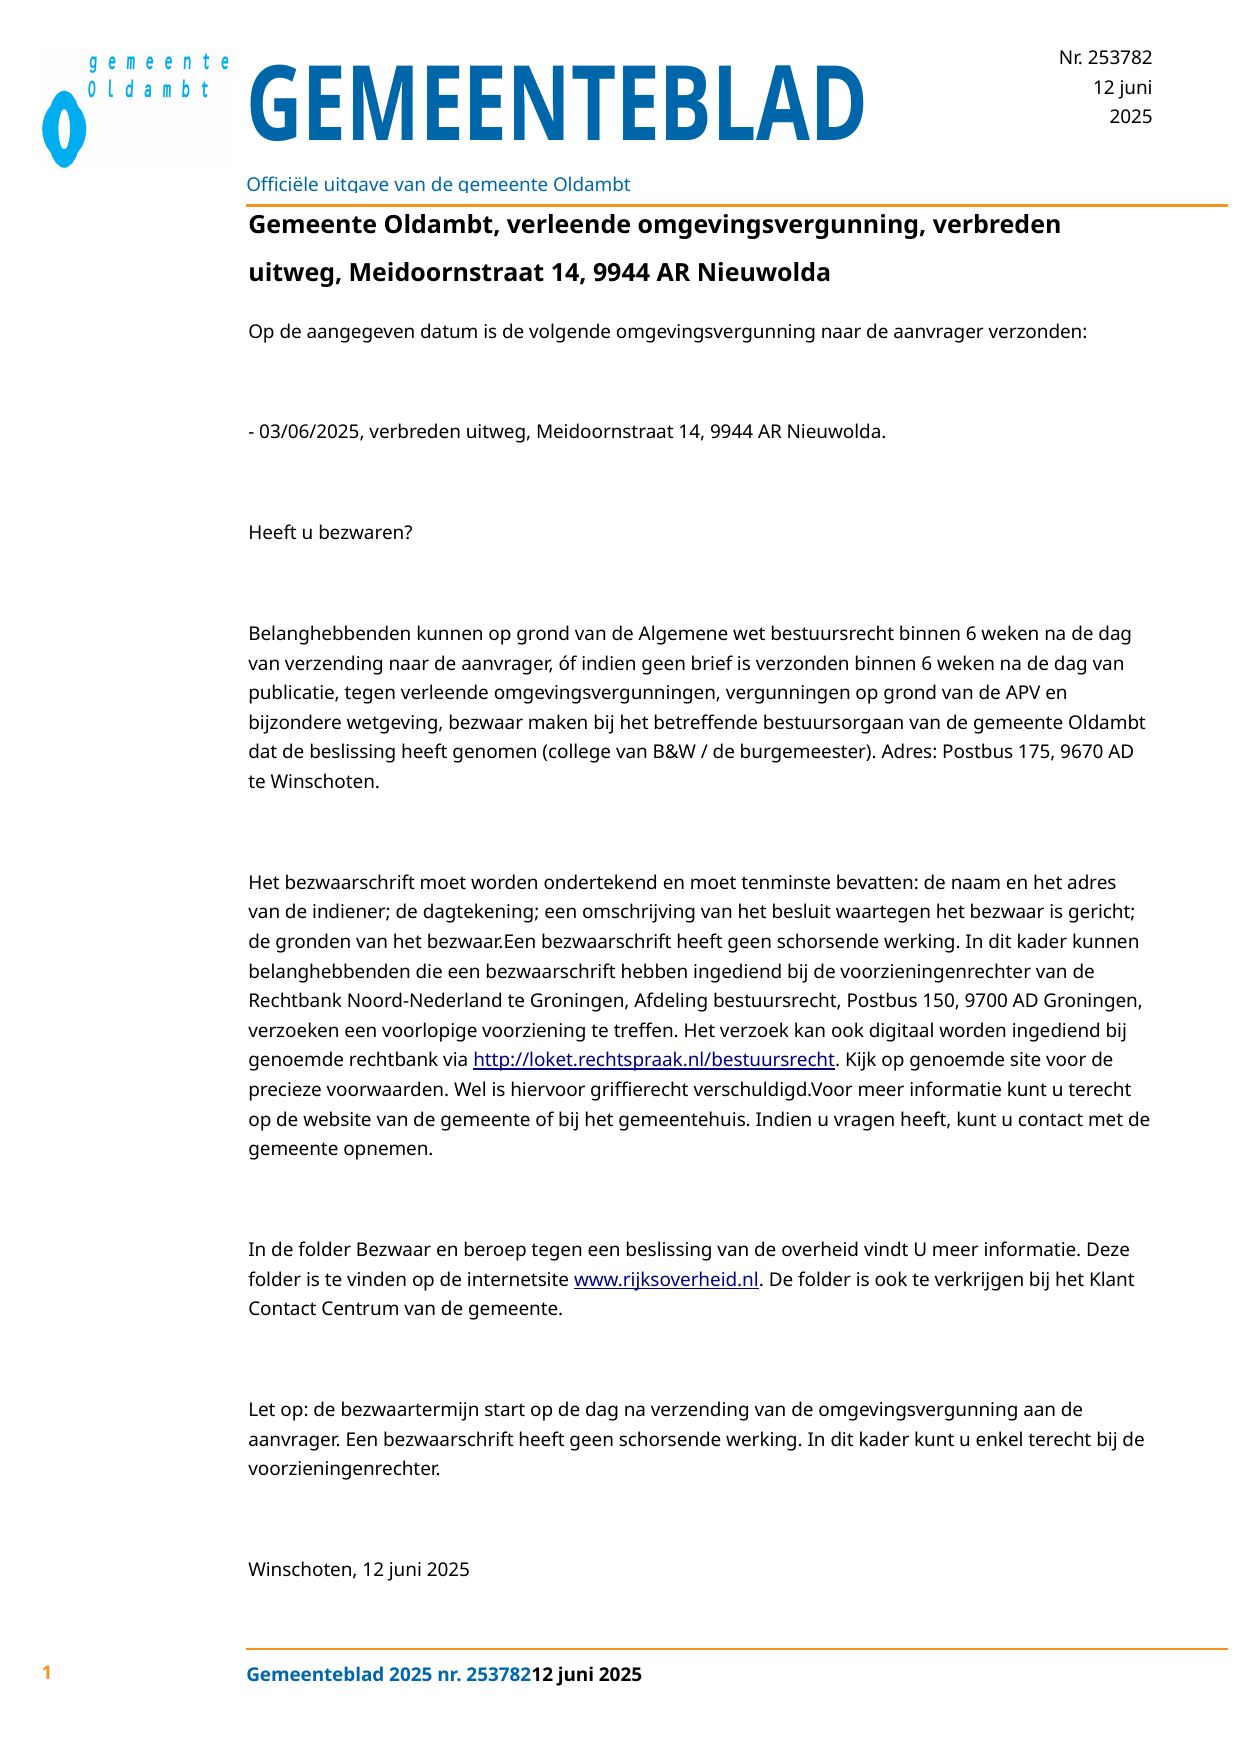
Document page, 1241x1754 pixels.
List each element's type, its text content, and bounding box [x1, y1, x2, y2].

text In de folder Bezwaar en beroep tegen een beslissing van de overheid vindt U meer informatie. Deze folder is te vinden op de internetsite www.rijksoverheid.nl. De folder is ook te verkrijgen bij het Klant Contact Centrum van de gemeente. [248, 1236, 1152, 1321]
text Op de aangegeven datum is de volgende omgevingsvergunning naar de aanvrager verzonden: [248, 318, 1152, 344]
text - 03/06/2025, verbreden uitweg, Meidoornstraat 14, 9944 AR Nieuwolda. [248, 419, 1152, 444]
text Gemeente Oldambt, verleende omgevingsvergunning, verbreden uitweg, Meidoornstraat 14, 9944 AR Nieuwolda [248, 207, 1152, 288]
text Belanghebbenden kunnen op grond van de Algemene wet bestuursrecht binnen 6 weken na de dag van verzending naar de aanvrager, óf indien geen brief is verzonden binnen 6 weken na de dag van publicatie, tegen verleende omgevingsvergunningen, vergunningen op grond van de APV en bijzondere wetgeving, bezwaar maken bij het betreffende bestuursorgaan van de gemeente Oldambt dat de beslissing heeft genomen (college van B&W / de burgemeester). Adres: Postbus 175, 9670 AD te Winschoten. [248, 620, 1152, 794]
text Winschoten, 12 juni 2025 [248, 1556, 1152, 1582]
text Let op: de bezwaartermijn start op de dag na verzending van de omgevingsvergunning aan de aanvrager. Een bezwaarschrift heeft geen schorsende werking. In dit kader kunt u enkel terecht bij de voorzieningenrechter. [248, 1396, 1152, 1481]
picture [41, 47, 231, 172]
text Heeft u bezwaren? [248, 519, 1152, 545]
text Het bezwaarschrift moet worden ondertekend en moet tenminste bevatten: de naam en het adres van de indiener; de dagtekening; een omschrijving van het besluit waartegen het bezwaar is gericht; de gronden van het bezwaar.Een bezwaarschrift heeft geen schorsende werking. In dit kader kunnen belanghebbenden die een bezwaarschrift hebben ingediend bij de voorzieningenrechter van de Rechtbank Noord-Nederland te Groningen, Afdeling bestuursrecht, Postbus 150, 9700 AD Groningen, verzoeken een voorlopige voorziening te treffen. Het verzoek kan ook digitaal worden ingediend bij genoemde rechtbank via http://loket.rechtspraak.nl/bestuursrecht. Kijk op genoemde site voor de precieze voorwaarden. Wel is hiervoor griffierecht verschuldigd.Voor meer informatie kunt u terecht op de website van de gemeente of bij het gemeentehuis. Indien u vragen heeft, kunt u contact met de gemeente opnemen. [248, 869, 1152, 1161]
